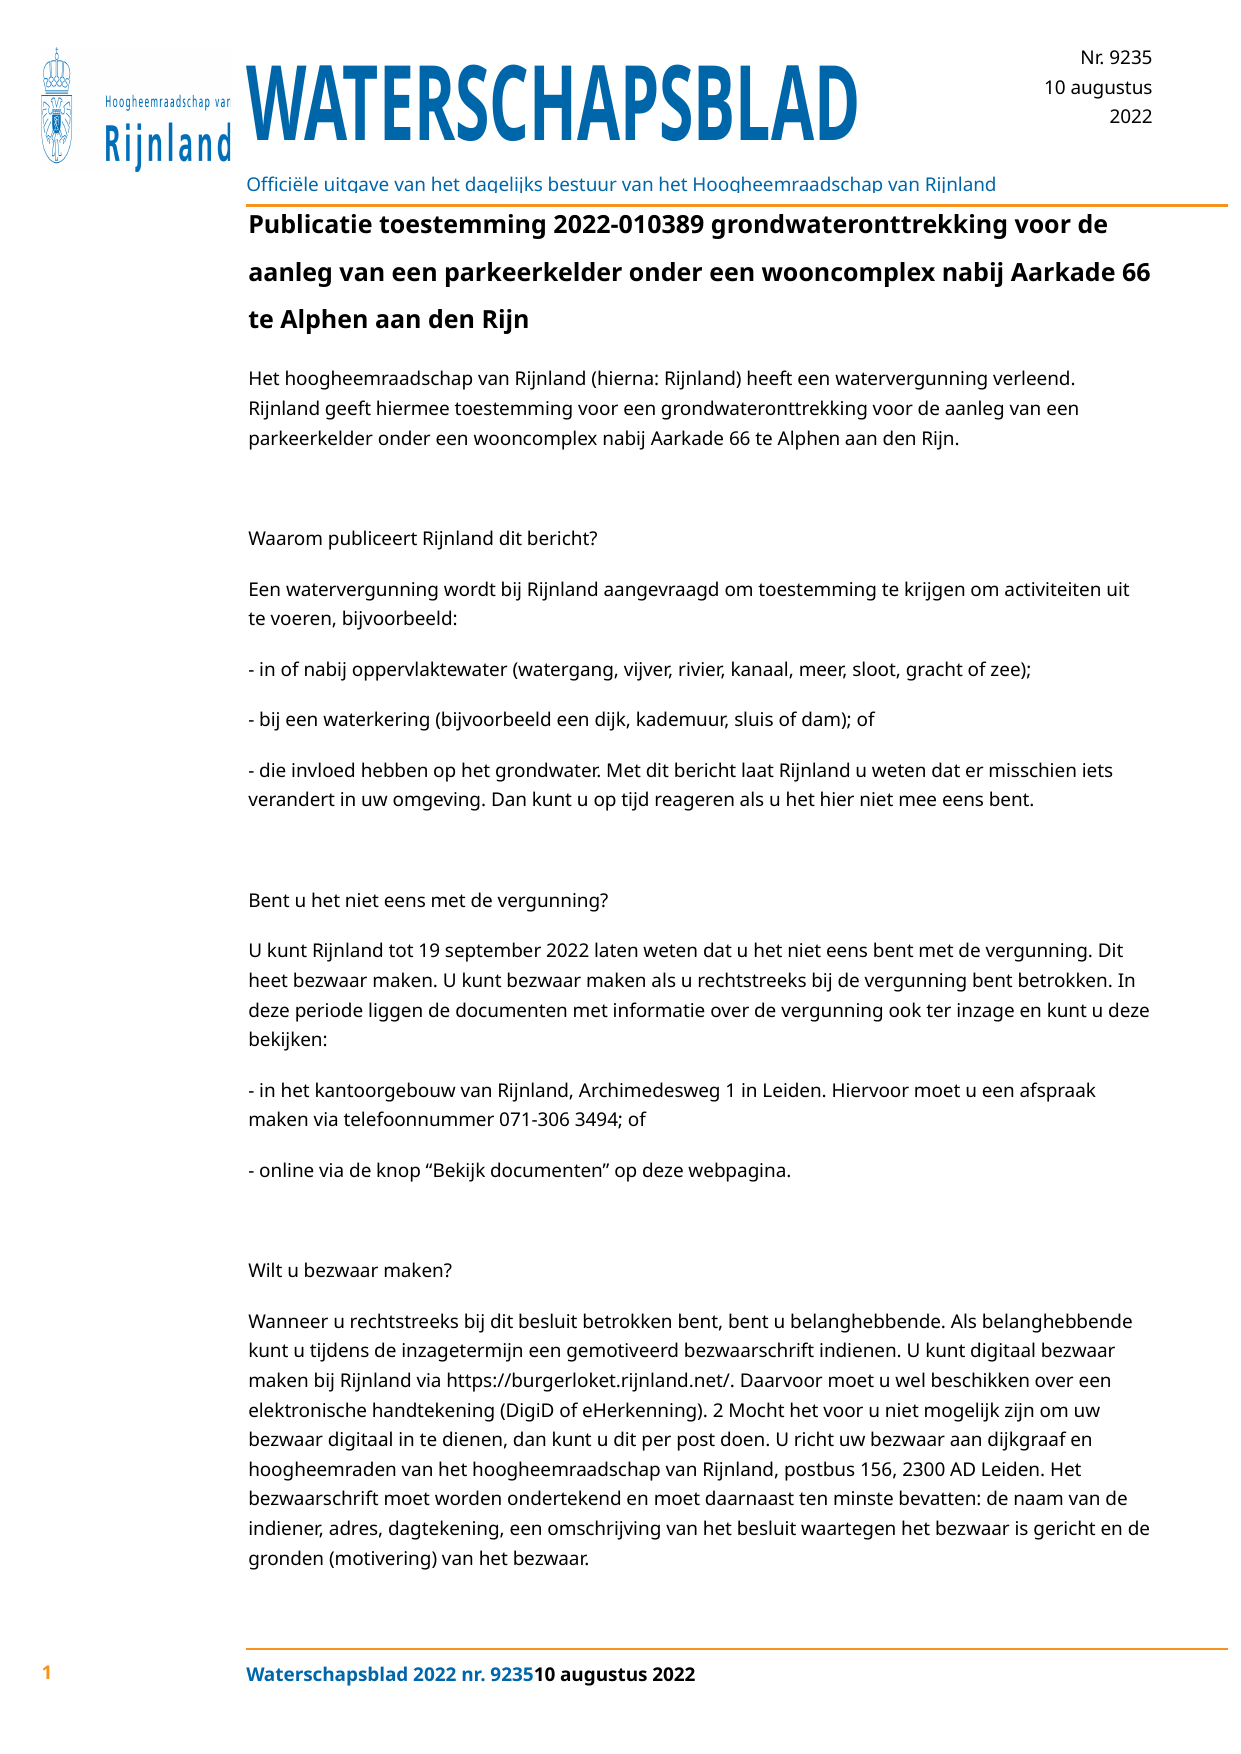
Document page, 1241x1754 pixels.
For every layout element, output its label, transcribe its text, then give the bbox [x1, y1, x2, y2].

text Wanneer u rechtstreeks bij dit besluit betrokken bent, bent u belanghebbende. Als belanghebbende kunt u tijdens de inzagetermijn een gemotiveerd bezwaarschrift indienen. U kunt digitaal bezwaar maken bij Rijnland via https://burgerloket.rijnland.net/. Daarvoor moet u wel beschikken over een elektronische handtekening (DigiD of eHerkenning). 2 Mocht het voor u niet mogelijk zijn om uw bezwaar digitaal in te dienen, dan kunt u dit per post doen. U richt uw bezwaar aan dijkgraaf en hoogheemraden van het hoogheemraadschap van Rijnland, postbus 156, 2300 AD Leiden. Het bezwaarschrift moet worden ondertekend en moet daarnaast ten minste bevatten: de naam van de indiener, adres, dagtekening, een omschrijving van het besluit waartegen het bezwaar is gericht en de gronden (motivering) van het bezwaar. [248, 1308, 1152, 1570]
text - in het kantoorgebouw van Rijnland, Archimedesweg 1 in Leiden. Hiervoor moet u een afspraak maken via telefoonnummer 071-306 3494; of [248, 1077, 1152, 1132]
text Het hoogheemraadschap van Rijnland (hierna: Rijnland) heeft een watervergunning verleend. Rijnland geeft hiermee toestemming voor een grondwateronttrekking voor de aanleg van een parkeerkelder onder een wooncomplex nabij Aarkade 66 te Alphen aan den Rijn. [248, 366, 1152, 450]
text Publicatie toestemming 2022-010389 grondwateronttrekking voor de aanleg van een parkeerkelder onder een wooncomplex nabij Aarkade 66 te Alphen aan den Rijn [248, 207, 1152, 336]
text Wilt u bezwaar maken? [248, 1258, 1152, 1283]
text - in of nabij oppervlaktewater (watergang, vijver, rivier, kanaal, meer, sloot, gracht of zee); [248, 656, 1152, 682]
picture [41, 47, 231, 172]
text U kunt Rijnland tot 19 september 2022 laten weten dat u het niet eens bent met de vergunning. Dit heet bezwaar maken. U kunt bezwaar maken als u rechtstreeks bij de vergunning bent betrokken. In deze periode liggen de documenten met informatie over de vergunning ook ter inzage en kunt u deze bekijken: [248, 938, 1152, 1052]
text Waarom publiceert Rijnland dit bericht? [248, 526, 1152, 551]
text - online via de knop “Bekijk documenten” op deze webpagina. [248, 1157, 1152, 1182]
text - die invloed hebben op het grondwater. Met dit bericht laat Rijnland u weten dat er misschien iets verandert in uw omgeving. Dan kunt u op tijd reageren als u het hier niet mee eens bent. [248, 757, 1152, 812]
text - bij een waterkering (bijvoorbeeld een dijk, kademuur, sluis of dam); of [248, 706, 1152, 732]
text Bent u het niet eens met de vergunning? [248, 887, 1152, 913]
text Een watervergunning wordt bij Rijnland aangevraagd om toestemming te krijgen om activiteiten uit te voeren, bijvoorbeeld: [248, 576, 1152, 631]
